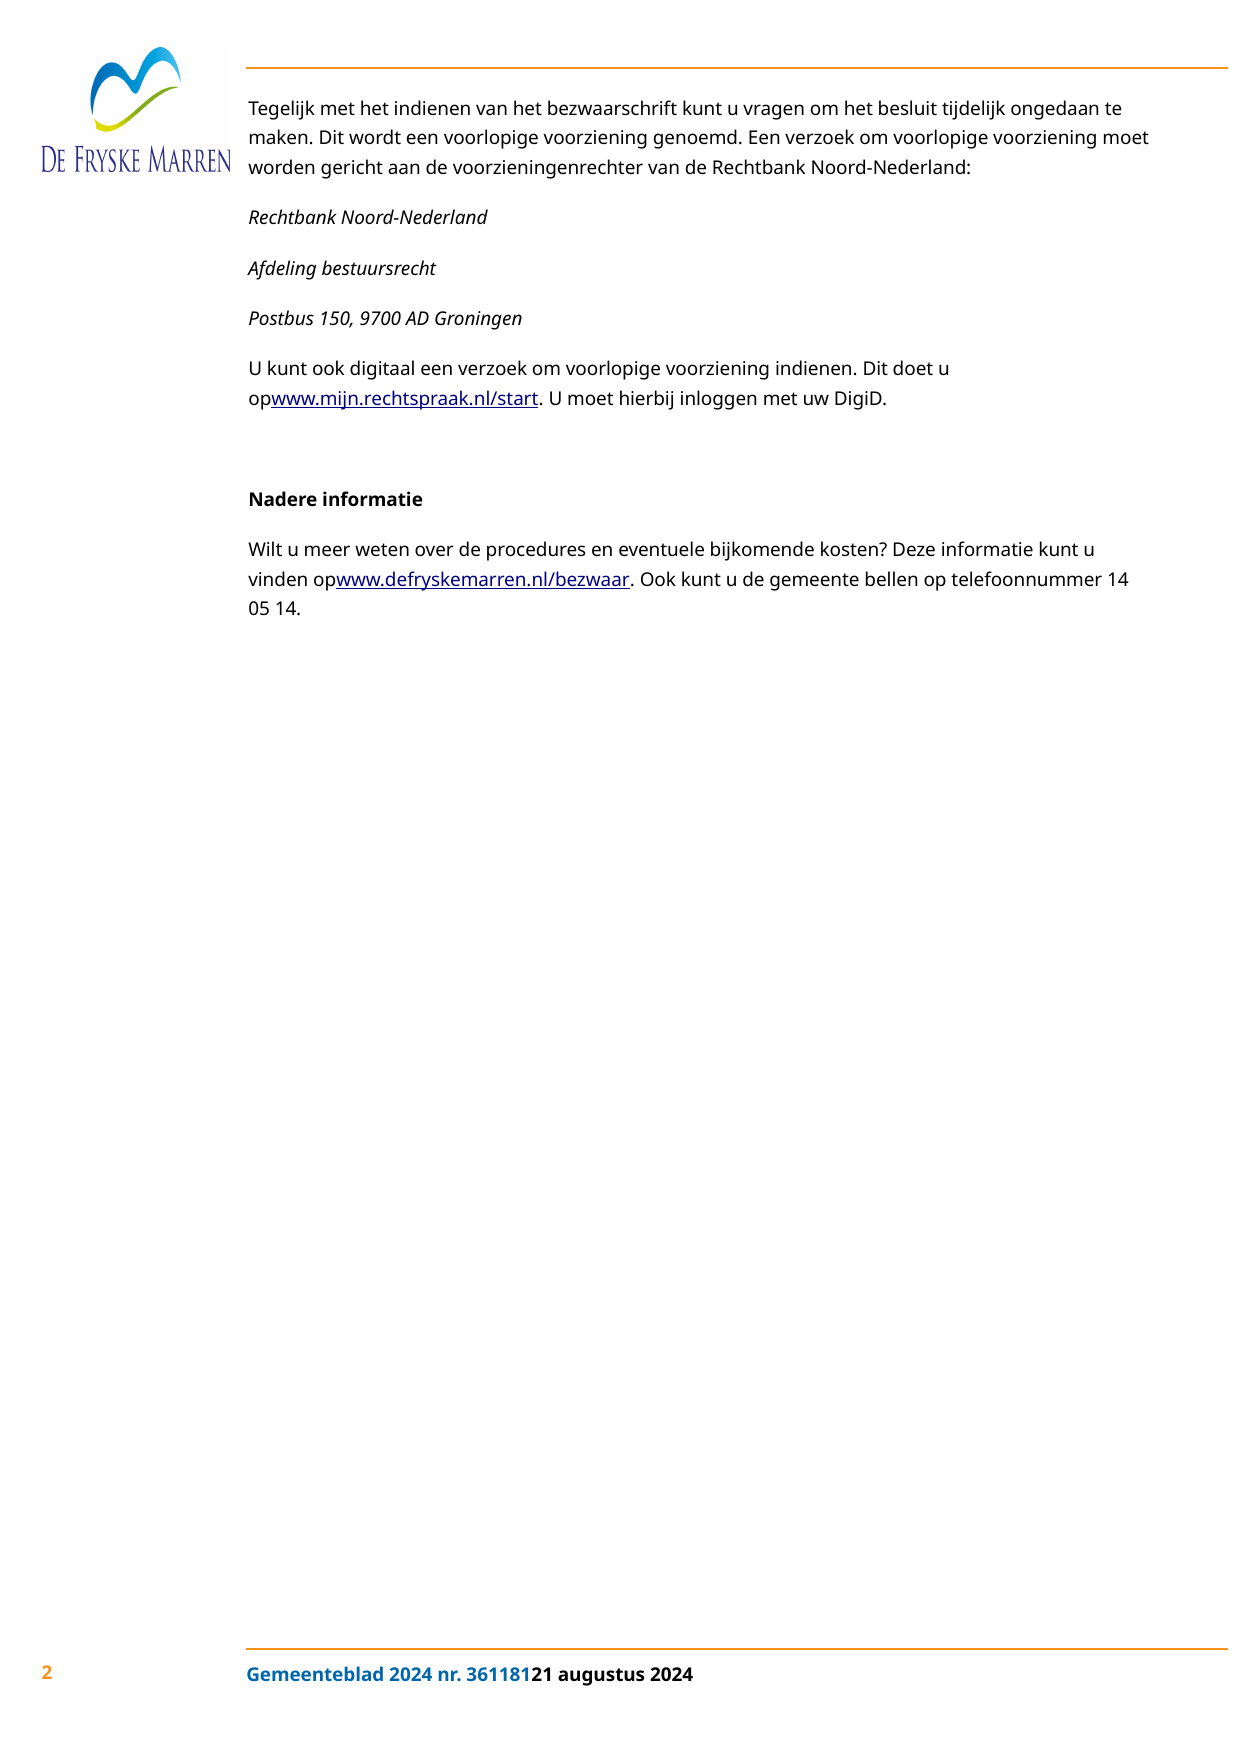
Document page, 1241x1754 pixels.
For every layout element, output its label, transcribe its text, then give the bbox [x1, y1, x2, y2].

picture [41, 47, 231, 172]
text Afdeling bestuursrecht [248, 255, 1152, 281]
text Tegelijk met het indienen van het bezwaarschrift kunt u vragen om het besluit tijdelijk ongedaan te maken. Dit wordt een voorlopige voorziening genoemd. Een verzoek om voorlopige voorziening moet worden gericht aan de voorzieningenrechter van de Rechtbank Noord-Nederland: [248, 95, 1152, 180]
text Nadere informatie [248, 486, 1152, 512]
text Rechtbank Noord-Nederland [248, 204, 1152, 230]
text Postbus 150, 9700 AD Groningen [248, 305, 1152, 331]
text Wilt u meer weten over de procedures en eventuele bijkomende kosten? Deze informatie kunt u vinden opwww.defryskemarren.nl/bezwaar. Ook kunt u de gemeente bellen op telefoonnummer 14 05 14. [248, 536, 1152, 621]
text U kunt ook digitaal een verzoek om voorlopige voorziening indienen. Dit doet u opwww.mijn.rechtspraak.nl/start. U moet hierbij inloggen met uw DigiD. [248, 356, 1152, 411]
